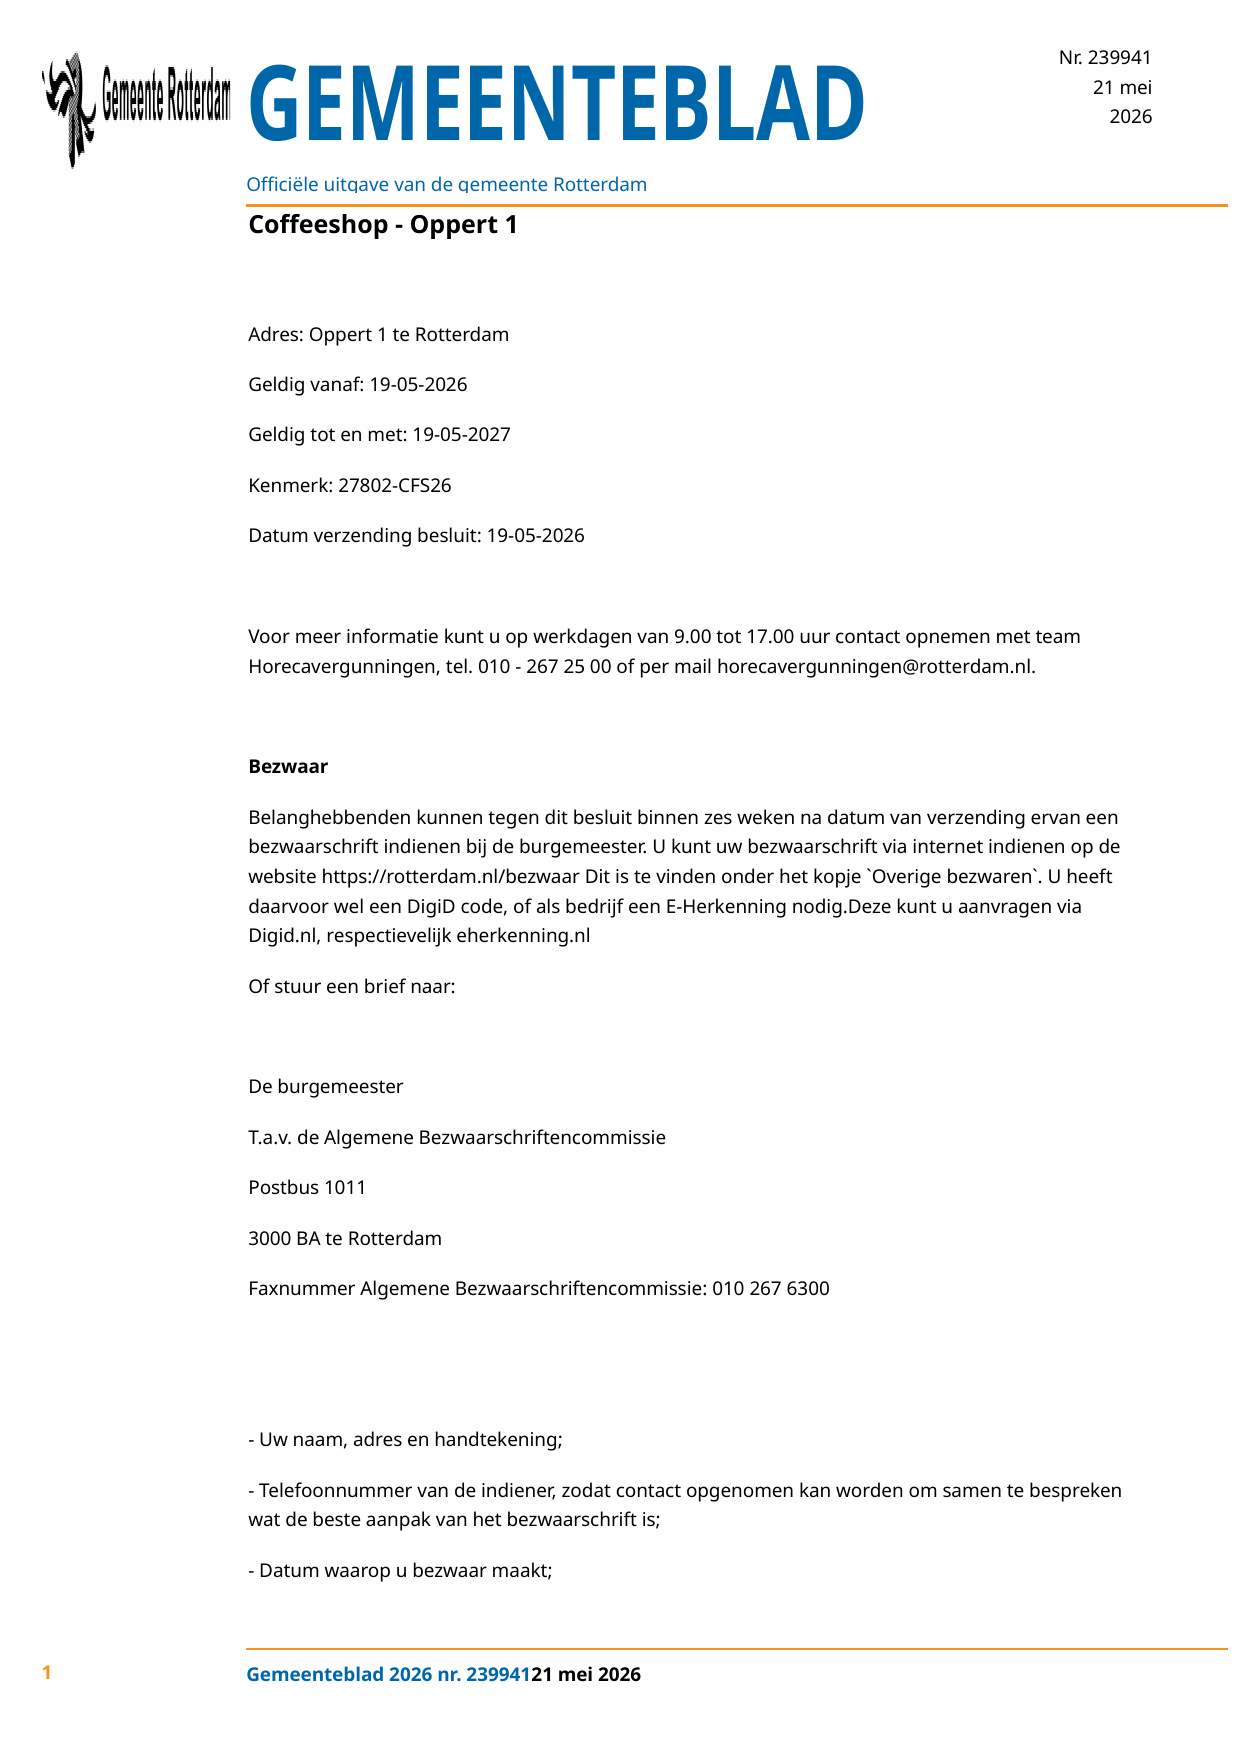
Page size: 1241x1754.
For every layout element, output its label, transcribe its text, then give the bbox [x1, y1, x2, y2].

text Postbus 1011 [248, 1174, 1152, 1200]
text Faxnummer Algemene Bezwaarschriftencommissie: 010 267 6300 [248, 1275, 1152, 1301]
text Datum verzending besluit: 19-05-2026 [248, 522, 1152, 548]
text T.a.v. de Algemene Bezwaarschriftencommissie [248, 1124, 1152, 1150]
text - Datum waarop u bezwaar maakt; [248, 1557, 1152, 1583]
text - Uw naam, adres en handtekening; [248, 1427, 1152, 1452]
text Kenmerk: 27802-CFS26 [248, 472, 1152, 498]
text De burgemeester [248, 1074, 1152, 1099]
text Voor meer informatie kunt u op werkdagen van 9.00 tot 17.00 uur contact opnemen met team Horecavergunningen, tel. 010 - 267 25 00 of per mail horecavergunningen@rotterdam.nl. [248, 623, 1152, 678]
text Adres: Oppert 1 te Rotterdam [248, 321, 1152, 346]
text Geldig vanaf: 19-05-2026 [248, 371, 1152, 397]
text 3000 BA te Rotterdam [248, 1225, 1152, 1251]
text Coffeeshop - Oppert 1 [248, 207, 1152, 241]
text Bezwaar [248, 754, 1152, 779]
text Belanghebbenden kunnen tegen dit besluit binnen zes weken na datum van verzending ervan een bezwaarschrift indienen bij de burgemeester. U kunt uw bezwaarschrift via internet indienen op de website https://rotterdam.nl/bezwaar Dit is te vinden onder het kopje `Overige bezwaren`. U heeft daarvoor wel een DigiD code, of als bedrijf een E-Herkenning nodig.Deze kunt u aanvragen via Digid.nl, respectievelijk eherkenning.nl [248, 804, 1152, 948]
text Of stuur een brief naar: [248, 973, 1152, 998]
text - Telefoonnummer van de indiener, zodat contact opgenomen kan worden om samen te bespreken wat de beste aanpak van het bezwaarschrift is; [248, 1477, 1152, 1532]
picture [41, 47, 231, 172]
text Geldig tot en met: 19-05-2027 [248, 422, 1152, 447]
